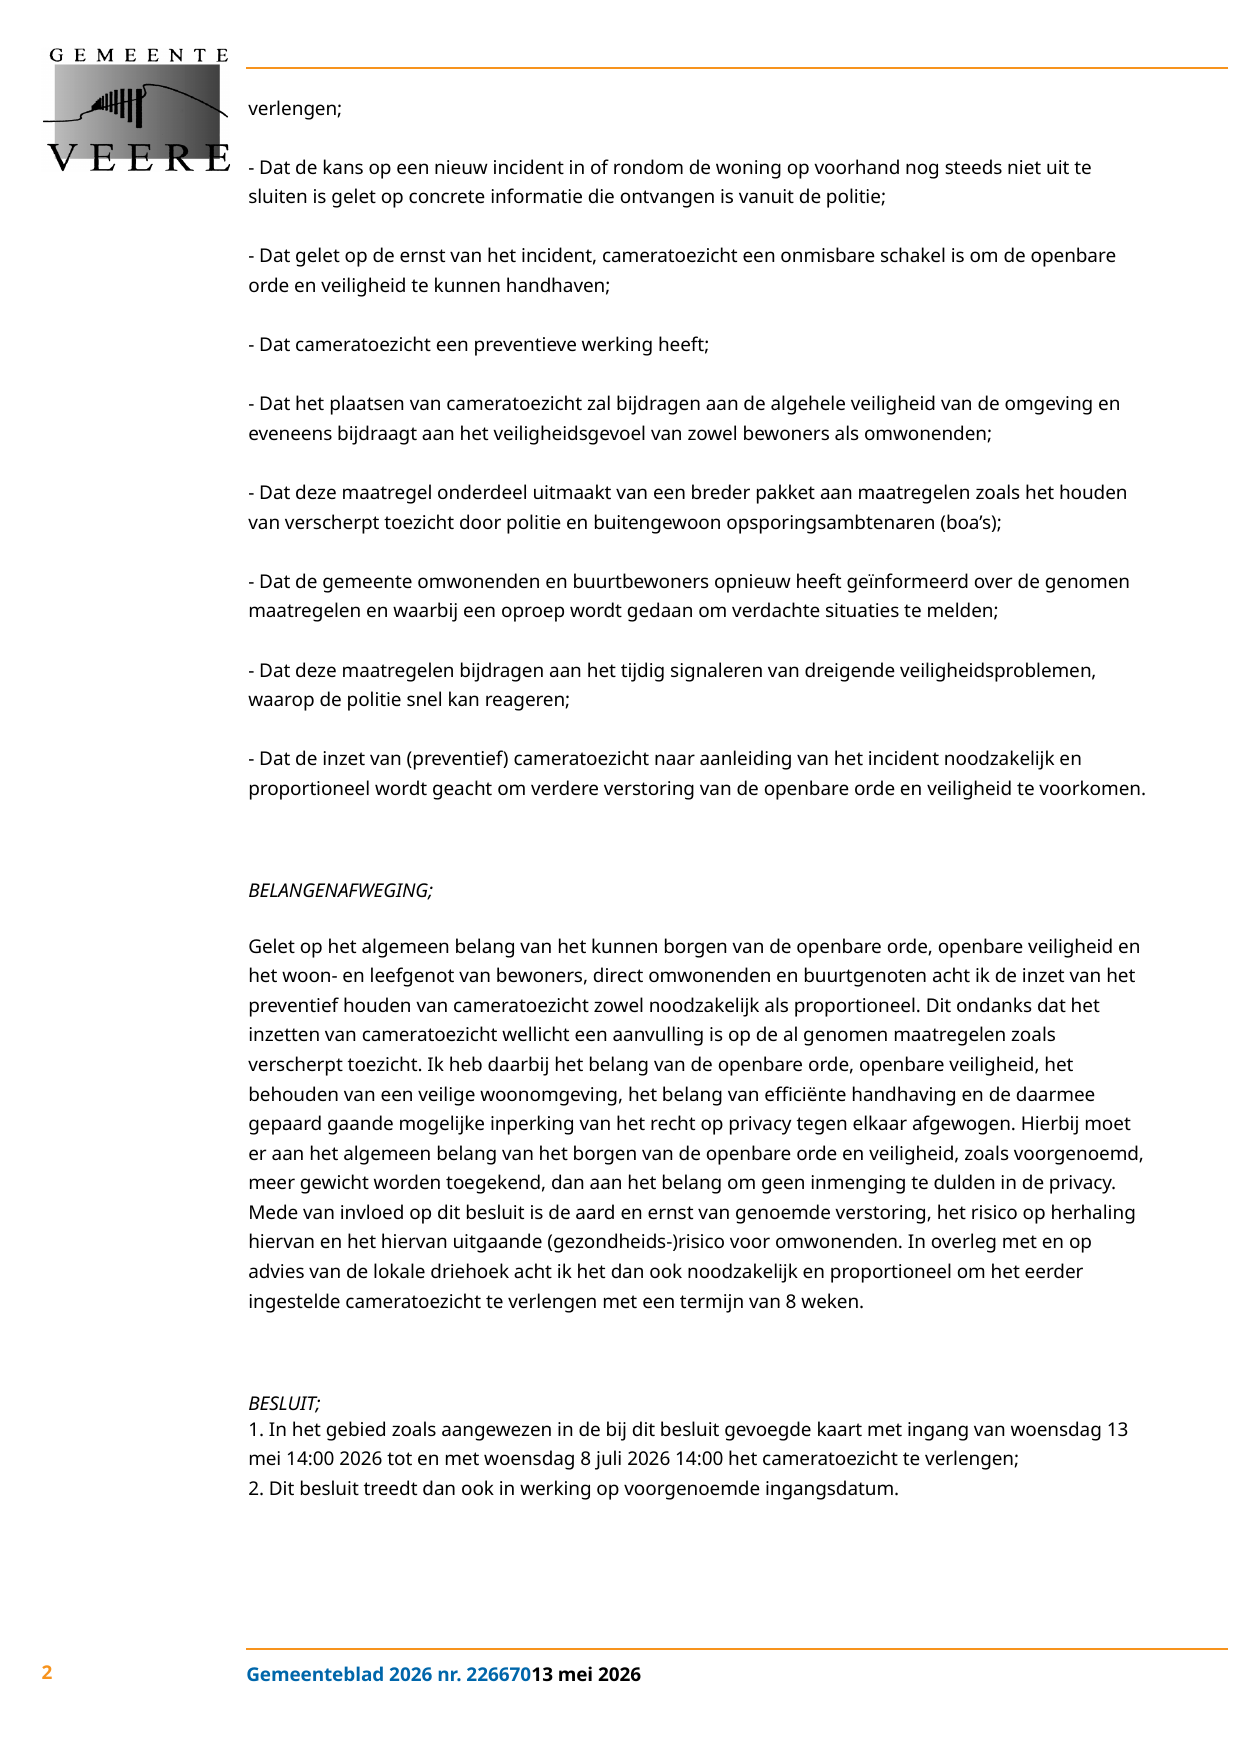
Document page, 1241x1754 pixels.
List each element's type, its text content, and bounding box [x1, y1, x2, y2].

text - Dat de inzet van (preventief) cameratoezicht naar aanleiding van het incident noodzakelijk en proportioneel wordt geacht om verdere verstoring van de openbare orde en veiligheid te voorkomen. [248, 746, 1152, 801]
text - Dat deze maatregel onderdeel uitmaakt van een breder pakket aan maatregelen zoals het houden van verscherpt toezicht door politie en buitengewoon opsporingsambtenaren (boa’s); [248, 479, 1152, 535]
text - Dat gelet op de ernst van het incident, cameratoezicht een onmisbare schakel is om de openbare orde en veiligheid te kunnen handhaven; [248, 243, 1152, 298]
text - Dat de kans op een nieuw incident in of rondom de woning op voorhand nog steeds niet uit te sluiten is gelet op concrete informatie die ontvangen is vanuit de politie; [248, 154, 1152, 209]
text - Dat de gemeente omwonenden en buurtbewoners opnieuw heeft geïnformeerd over de genomen maatregelen en waarbij een oproep wordt gedaan om verdachte situaties te melden; [248, 568, 1152, 623]
text BELANGENAFWEGING; [248, 877, 1152, 903]
text - Dat het plaatsen van cameratoezicht zal bijdragen aan de algehele veiligheid van de omgeving en eveneens bijdraagt aan het veiligheidsgevoel van zowel bewoners als omwonenden; [248, 391, 1152, 446]
text - Dat deze maatregelen bijdragen aan het tijdig signaleren van dreigende veiligheidsproblemen, waarop de politie snel kan reageren; [248, 657, 1152, 712]
picture [41, 47, 231, 172]
text 1. In het gebied zoals aangewezen in de bij dit besluit gevoegde kaart met ingang van woensdag 13 mei 14:00 2026 tot en met woensdag 8 juli 2026 14:00 het cameratoezicht te verlengen; [248, 1416, 1152, 1471]
text BESLUIT; [248, 1390, 1152, 1416]
text - Dat cameratoezicht een preventieve werking heeft; [248, 331, 1152, 357]
text 2. Dit besluit treedt dan ook in werking op voorgenoemde ingangsdatum. [248, 1475, 1152, 1501]
text Gelet op het algemeen belang van het kunnen borgen van de openbare orde, openbare veiligheid en het woon- en leefgenot van bewoners, direct omwonenden en buurtgenoten acht ik de inzet van het preventief houden van cameratoezicht zowel noodzakelijk als proportioneel. Dit ondanks dat het inzetten van cameratoezicht wellicht een aanvulling is op de al genomen maatregelen zoals verscherpt toezicht. Ik heb daarbij het belang van de openbare orde, openbare veiligheid, het behouden van een veilige woonomgeving, het belang van efficiënte handhaving en de daarmee gepaard gaande mogelijke inperking van het recht op privacy tegen elkaar afgewogen. Hierbij moet er aan het algemeen belang van het borgen van de openbare orde en veiligheid, zoals voorgenoemd, meer gewicht worden toegekend, dan aan het belang om geen inmenging te dulden in de privacy. Mede van invloed op dit besluit is de aard en ernst van genoemde verstoring, het risico op herhaling hiervan en het hiervan uitgaande (gezondheids-)risico voor omwonenden. In overleg met en op advies van de lokale driehoek acht ik het dan ook noodzakelijk en proportioneel om het eerder ingestelde cameratoezicht te verlengen met een termijn van 8 weken. [248, 933, 1152, 1313]
text verlengen; [248, 95, 1152, 121]
